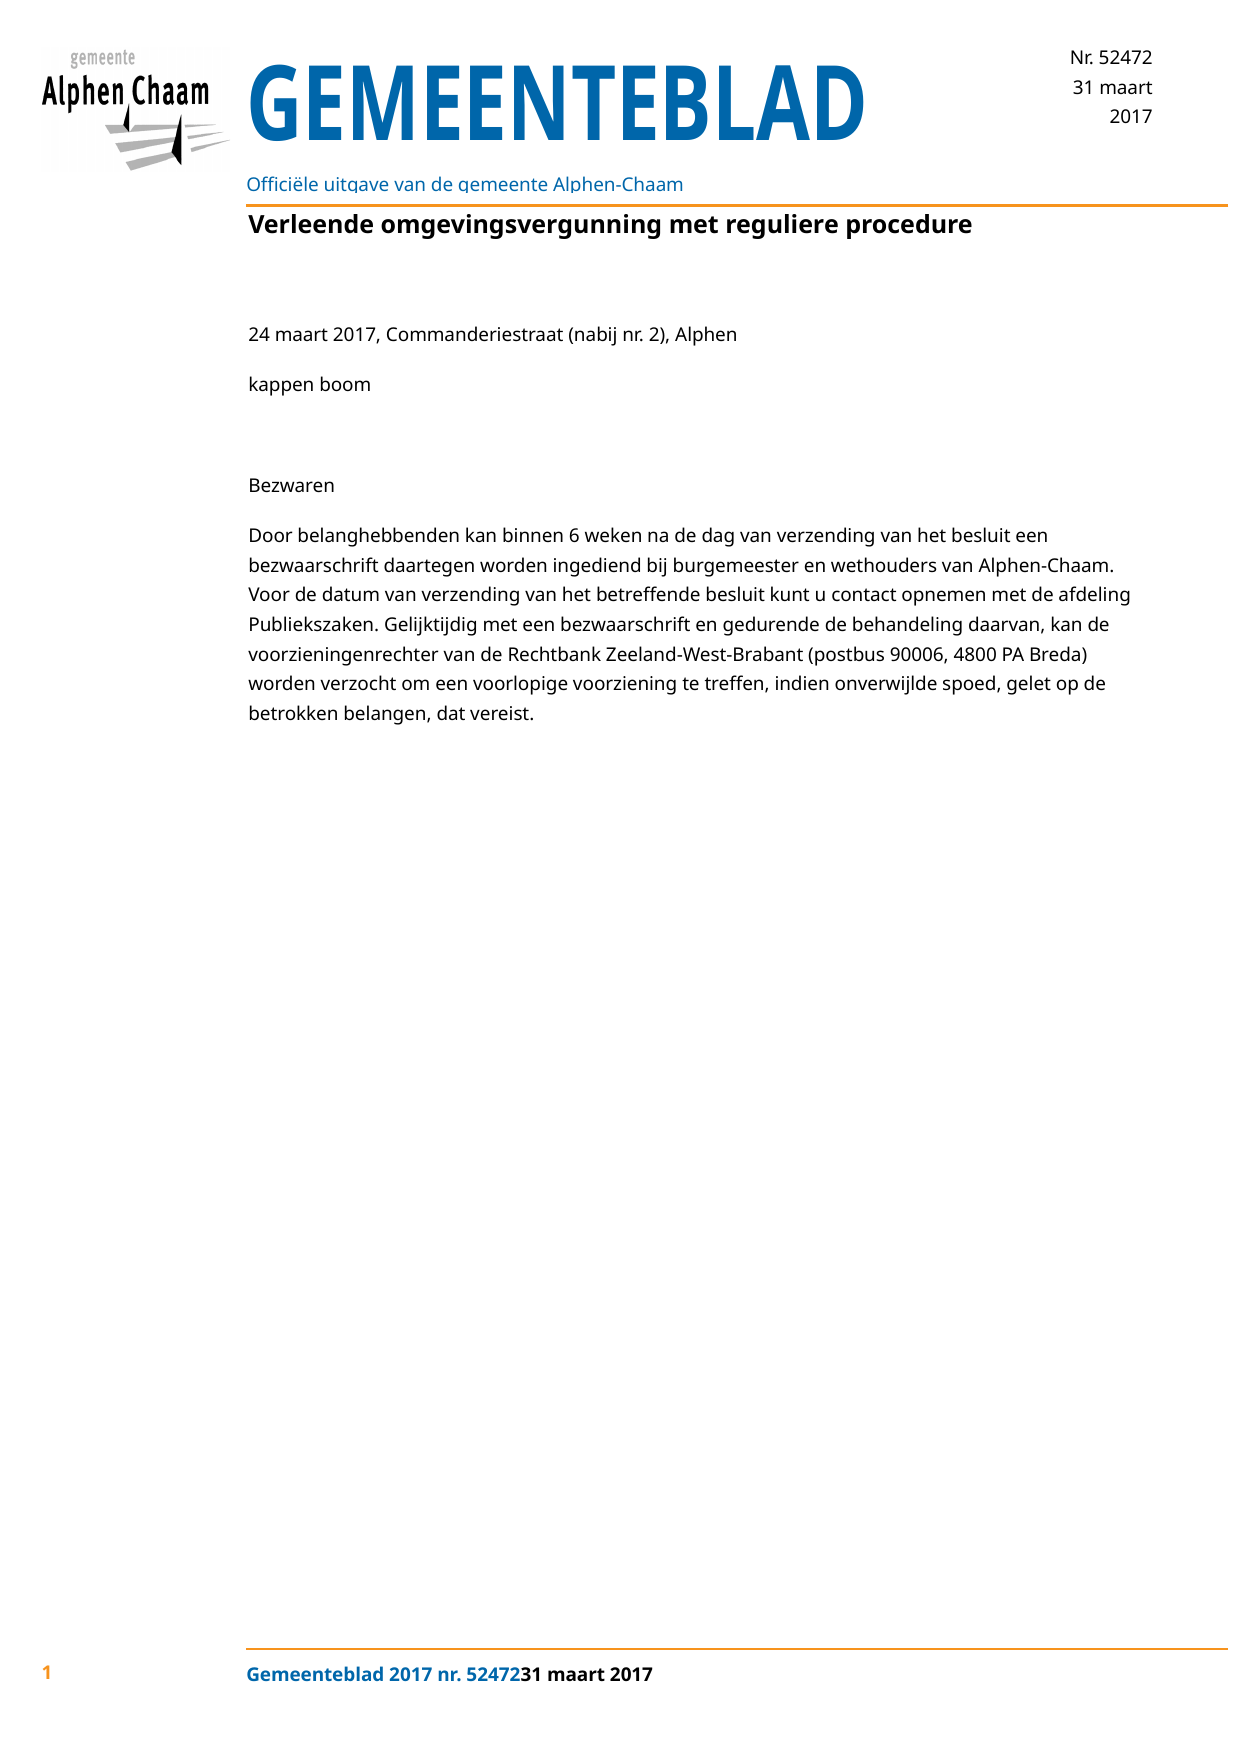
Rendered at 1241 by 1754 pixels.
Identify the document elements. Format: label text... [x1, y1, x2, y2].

text kappen boom [248, 371, 1152, 397]
text Verleende omgevingsvergunning met reguliere procedure [248, 207, 1152, 241]
text Door belanghebbenden kan binnen 6 weken na de dag van verzending van het besluit een bezwaarschrift daartegen worden ingediend bij burgemeester en wethouders van Alphen-Chaam. Voor de datum van verzending van het betreffende besluit kunt u contact opnemen met de afdeling Publiekszaken. Gelijktijdig met een bezwaarschrift en gedurende de behandeling daarvan, kan de voorzieningenrechter van de Rechtbank Zeeland-West-Brabant (postbus 90006, 4800 PA Breda) worden verzocht om een voorlopige voorziening te treffen, indien onverwijlde spoed, gelet op de betrokken belangen, dat vereist. [248, 522, 1152, 726]
text Bezwaren [248, 472, 1152, 498]
text 24 maart 2017, Commanderiestraat (nabij nr. 2), Alphen [248, 321, 1152, 346]
picture [41, 47, 231, 172]
